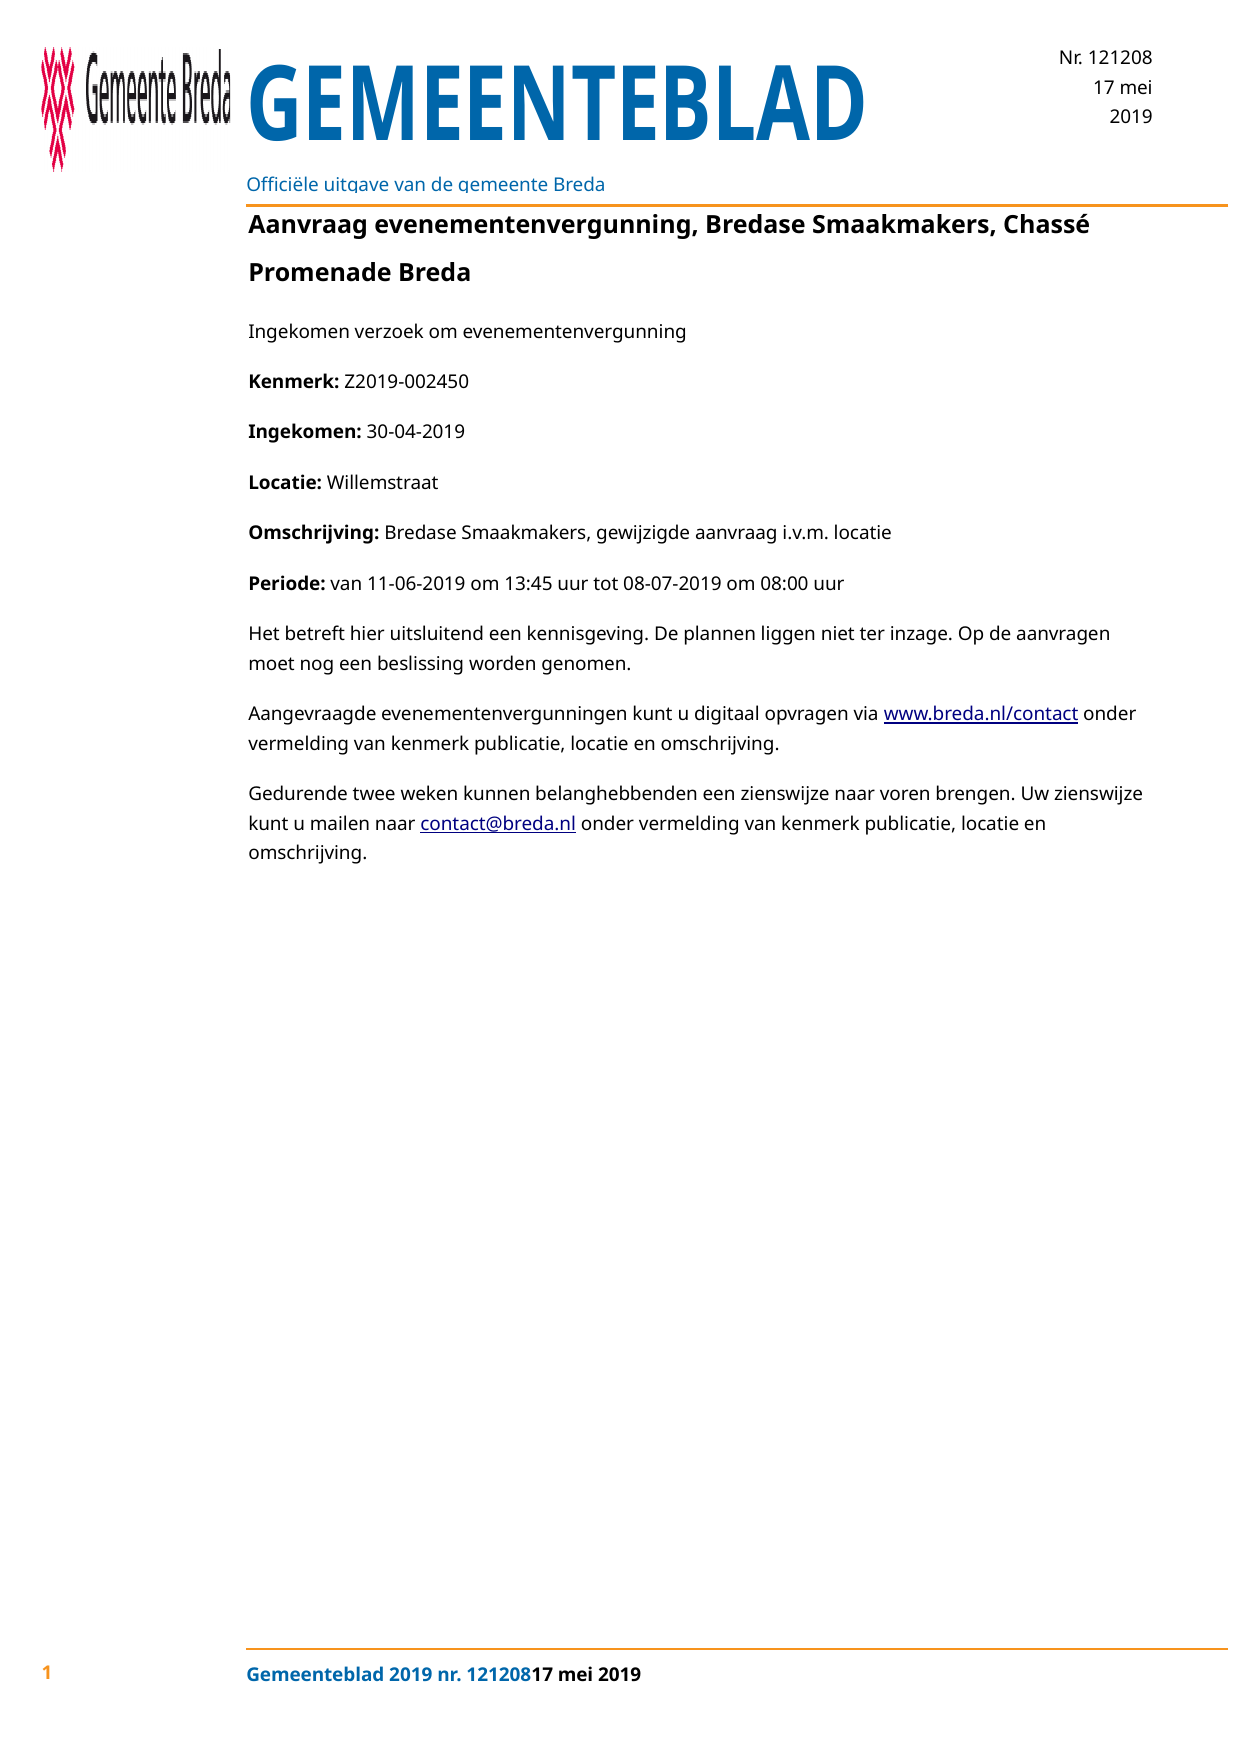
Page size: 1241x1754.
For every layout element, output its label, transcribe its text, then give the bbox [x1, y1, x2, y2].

text Aangevraagde evenementenvergunningen kunt u digitaal opvragen via www.breda.nl/contact onder vermelding van kenmerk publicatie, locatie en omschrijving. [248, 700, 1152, 756]
text Periode: van 11-06-2019 om 13:45 uur tot 08-07-2019 om 08:00 uur [248, 570, 1152, 596]
text Ingekomen: 30-04-2019 [248, 419, 1152, 444]
text Aanvraag evenementenvergunning, Bredase Smaakmakers, Chassé Promenade Breda [248, 207, 1152, 288]
text Omschrijving: Bredase Smaakmakers, gewijzigde aanvraag i.v.m. locatie [248, 519, 1152, 545]
picture [41, 47, 231, 172]
text Kenmerk: Z2019-002450 [248, 368, 1152, 394]
text Gedurende twee weken kunnen belanghebbenden een zienswijze naar voren brengen. Uw zienswijze kunt u mailen naar contact@breda.nl onder vermelding van kenmerk publicatie, locatie en omschrijving. [248, 780, 1152, 865]
text Het betreft hier uitsluitend een kennisgeving. De plannen liggen niet ter inzage. Op de aanvragen moet nog een beslissing worden genomen. [248, 620, 1152, 676]
text Ingekomen verzoek om evenementenvergunning [248, 318, 1152, 344]
text Locatie: Willemstraat [248, 469, 1152, 495]
